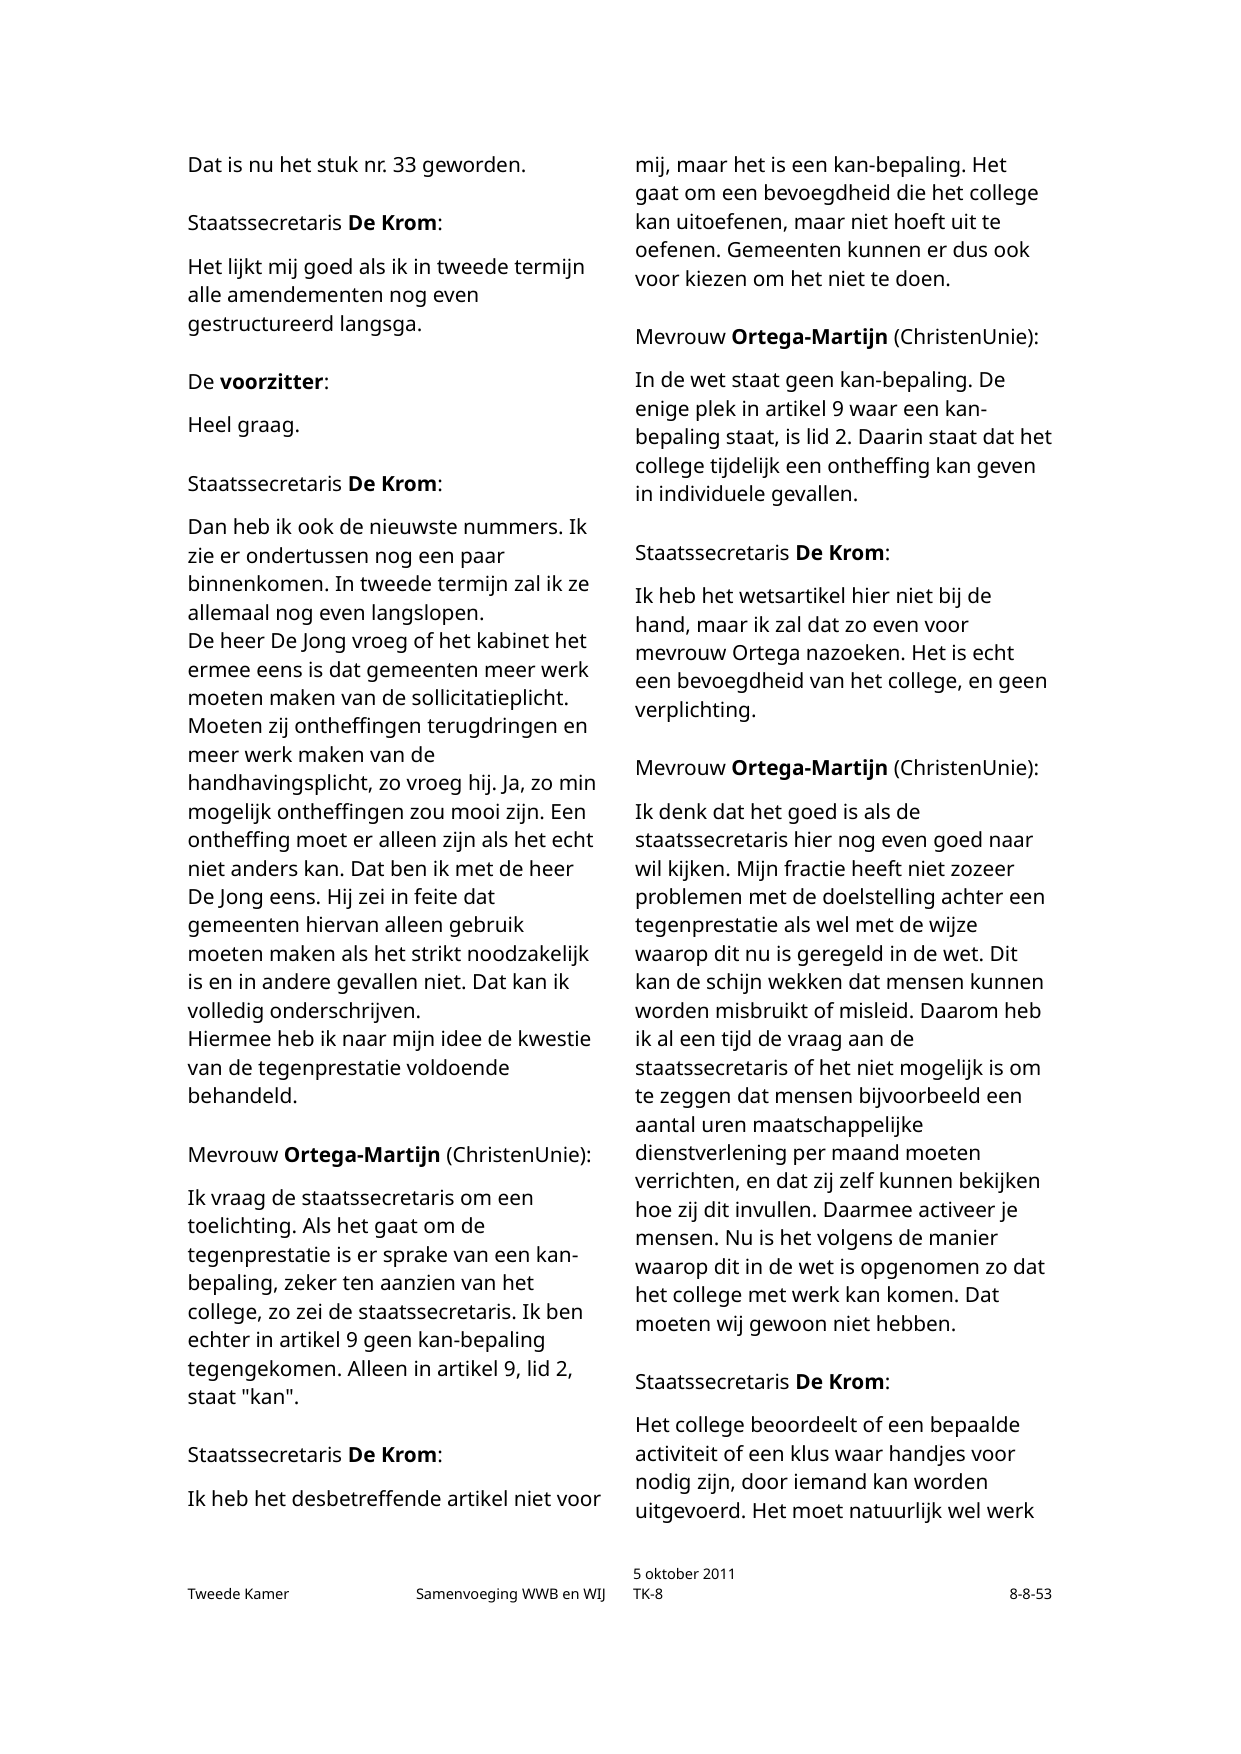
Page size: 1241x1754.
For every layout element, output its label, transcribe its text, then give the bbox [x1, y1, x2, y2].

text De heer De Jong vroeg of het kabinet het ermee eens is dat gemeenten meer werk moeten maken van de sollicitatieplicht. Moeten zij ontheffingen terugdringen en meer werk maken van de handhavingsplicht, zo vroeg hij. Ja, zo min mogelijk ontheffingen zou mooi zijn. Een ontheffing moet er alleen zijn als het echt niet anders kan. Dat ben ik met de heer De Jong eens. Hij zei in feite dat gemeenten hiervan alleen gebruik moeten maken als het strikt noodzakelijk is en in andere gevallen niet. Dat kan ik volledig onderschrijven. [187, 626, 605, 1024]
text Staatssecretaris De Krom: [187, 208, 605, 237]
text Mevrouw Ortega-Martijn (ChristenUnie): [635, 322, 1053, 351]
text Staatssecretaris De Krom: [187, 1441, 605, 1469]
text Heel graag. [187, 411, 605, 439]
text mij, maar het is een kan-bepaling. Het gaat om een bevoegdheid die het college kan uitoefenen, maar niet hoeft uit te oefenen. Gemeenten kunnen er dus ook voor kiezen om het niet te doen. [635, 150, 1053, 292]
text Dan heb ik ook de nieuwste nummers. Ik zie er ondertussen nog een paar binnenkomen. In tweede termijn zal ik ze allemaal nog even langslopen. [187, 512, 605, 626]
text Mevrouw Ortega-Martijn (ChristenUnie): [635, 753, 1053, 782]
text Staatssecretaris De Krom: [635, 1367, 1053, 1396]
text Ik heb het wetsartikel hier niet bij de hand, maar ik zal dat zo even voor mevrouw Ortega nazoeken. Het is echt een bevoegdheid van het college, en geen verplichting. [635, 581, 1053, 723]
text Ik vraag de staatssecretaris om een toelichting. Als het gaat om de tegenprestatie is er sprake van een kan-bepaling, zeker ten aanzien van het college, zo zei de staatssecretaris. Ik ben echter in artikel 9 geen kan-bepaling tegengekomen. Alleen in artikel 9, lid 2, staat "kan". [187, 1183, 605, 1411]
text Hiermee heb ik naar mijn idee de kwestie van de tegenprestatie voldoende behandeld. [187, 1024, 605, 1110]
text Staatssecretaris De Krom: [635, 538, 1053, 566]
text Dat is nu het stuk nr. 33 geworden. [187, 150, 605, 178]
text Mevrouw Ortega-Martijn (ChristenUnie): [187, 1140, 605, 1168]
text Het lijkt mij goed als ik in tweede termijn alle amendementen nog even gestructureerd langsga. [187, 252, 605, 337]
text Ik heb het desbetreffende artikel niet voor [187, 1484, 605, 1512]
text De voorzitter: [187, 367, 605, 396]
text In de wet staat geen kan-bepaling. De enige plek in artikel 9 waar een kan-bepaling staat, is lid 2. Daarin staat dat het college tijdelijk een ontheffing kan geven in individuele gevallen. [635, 366, 1053, 508]
text Het college beoordeelt of een bepaalde activiteit of een klus waar handjes voor nodig zijn, door iemand kan worden uitgevoerd. Het moet natuurlijk wel werk [635, 1411, 1053, 1524]
text Staatssecretaris De Krom: [187, 469, 605, 497]
text Ik denk dat het goed is als de staatssecretaris hier nog even goed naar wil kijken. Mijn fractie heeft niet zozeer problemen met de doelstelling achter een tegenprestatie als wel met de wijze waarop dit nu is geregeld in de wet. Dit kan de schijn wekken dat mensen kunnen worden misbruikt of misleid. Daarom heb ik al een tijd de vraag aan de staatssecretaris of het niet mogelijk is om te zeggen dat mensen bijvoorbeeld een aantal uren maatschappelijke dienstverlening per maand moeten verrichten, en dat zij zelf kunnen bekijken hoe zij dit invullen. Daarmee activeer je mensen. Nu is het volgens de manier waarop dit in de wet is opgenomen zo dat het college met werk kan komen. Dat moeten wij gewoon niet hebben. [635, 797, 1053, 1337]
